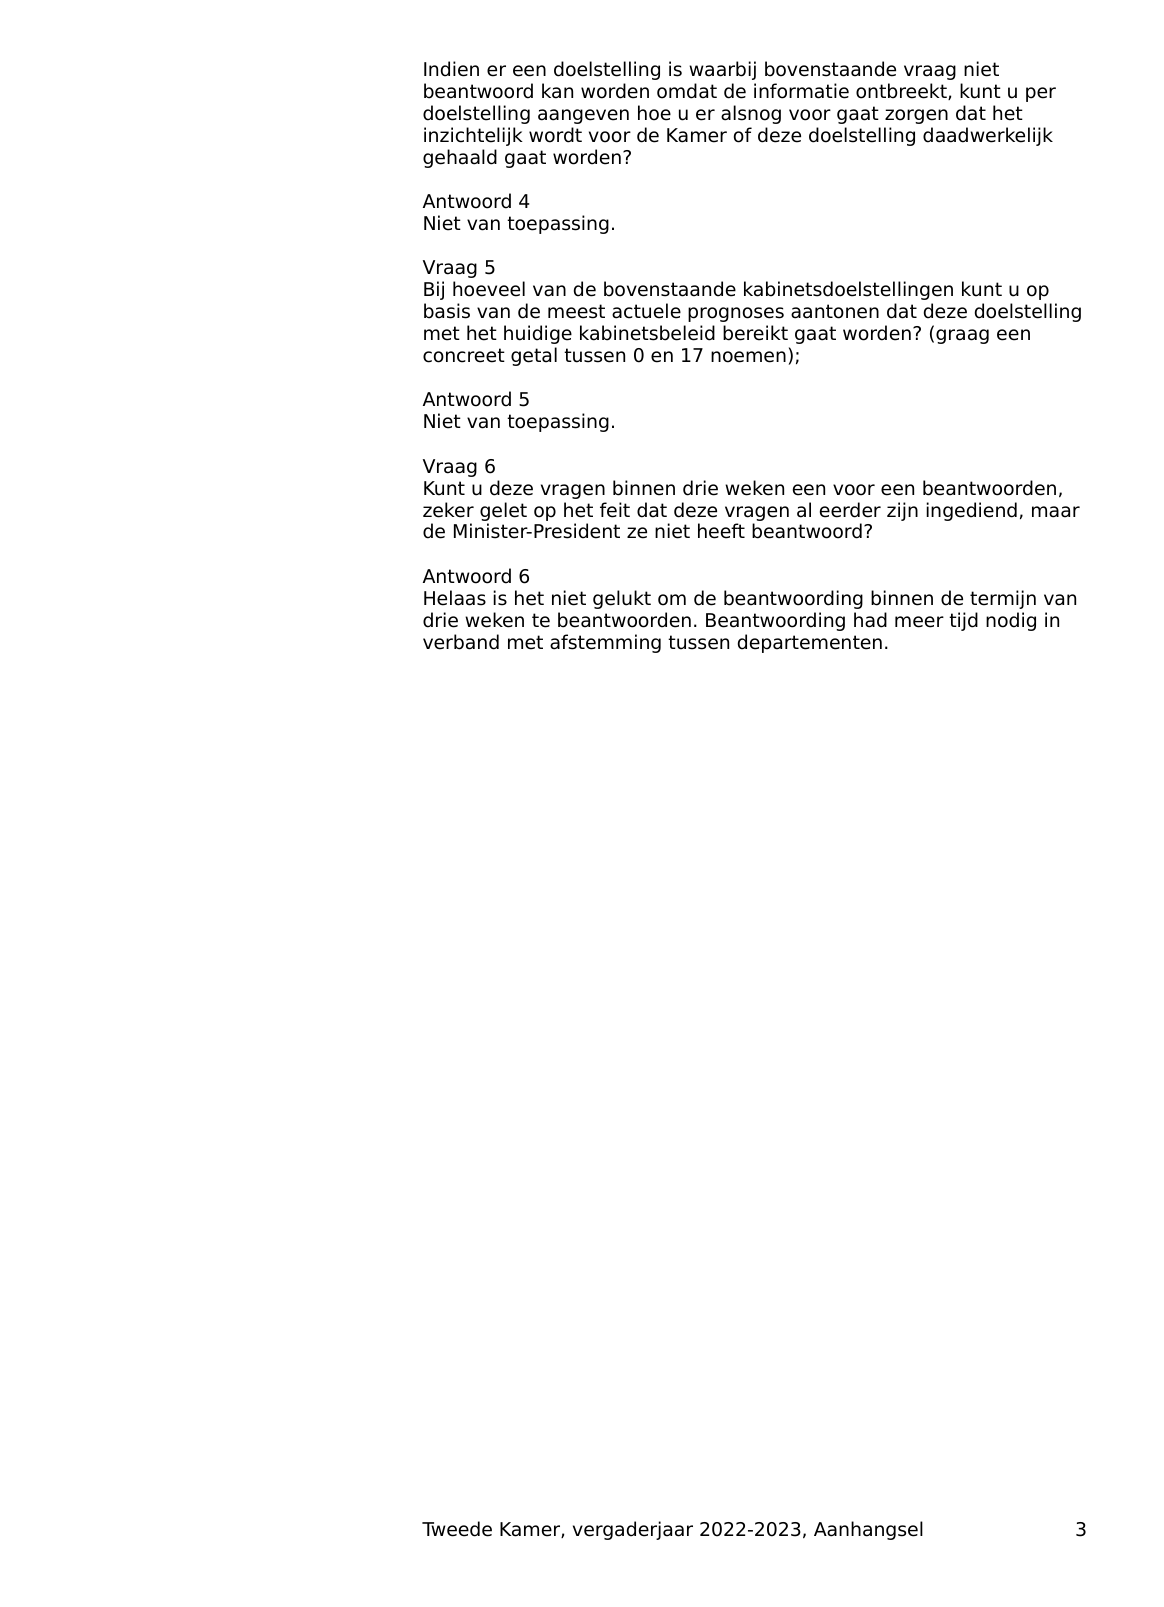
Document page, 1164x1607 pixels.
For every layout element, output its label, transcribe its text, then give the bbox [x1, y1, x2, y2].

text Vraag 6 [422, 456, 1087, 477]
text Niet van toepassing. [422, 411, 1087, 433]
text Antwoord 4 [422, 191, 1087, 213]
text Bij hoeveel van de bovenstaande kabinetsdoelstellingen kunt u op basis van de meest actuele prognoses aantonen dat deze doelstelling met het huidige kabinetsbeleid bereikt gaat worden? (graag een concreet getal tussen 0 en 17 noemen); [422, 279, 1087, 367]
text Indien er een doelstelling is waarbij bovenstaande vraag niet beantwoord kan worden omdat de informatie ontbreekt, kunt u per doelstelling aangeven hoe u er alsnog voor gaat zorgen dat het inzichtelijk wordt voor de Kamer of deze doelstelling daadwerkelijk gehaald gaat worden? [422, 59, 1087, 169]
text Vraag 5 [422, 257, 1087, 279]
text Helaas is het niet gelukt om de beantwoording binnen de termijn van drie weken te beantwoorden. Beantwoording had meer tijd nodig in verband met afstemming tussen departementen. [422, 588, 1087, 653]
text Antwoord 5 [422, 389, 1087, 411]
text Niet van toepassing. [422, 213, 1087, 235]
text Antwoord 6 [422, 566, 1087, 588]
text Kunt u deze vragen binnen drie weken een voor een beantwoorden, zeker gelet op het feit dat deze vragen al eerder zijn ingediend, maar de Minister-President ze niet heeft beantwoord? [422, 477, 1087, 543]
